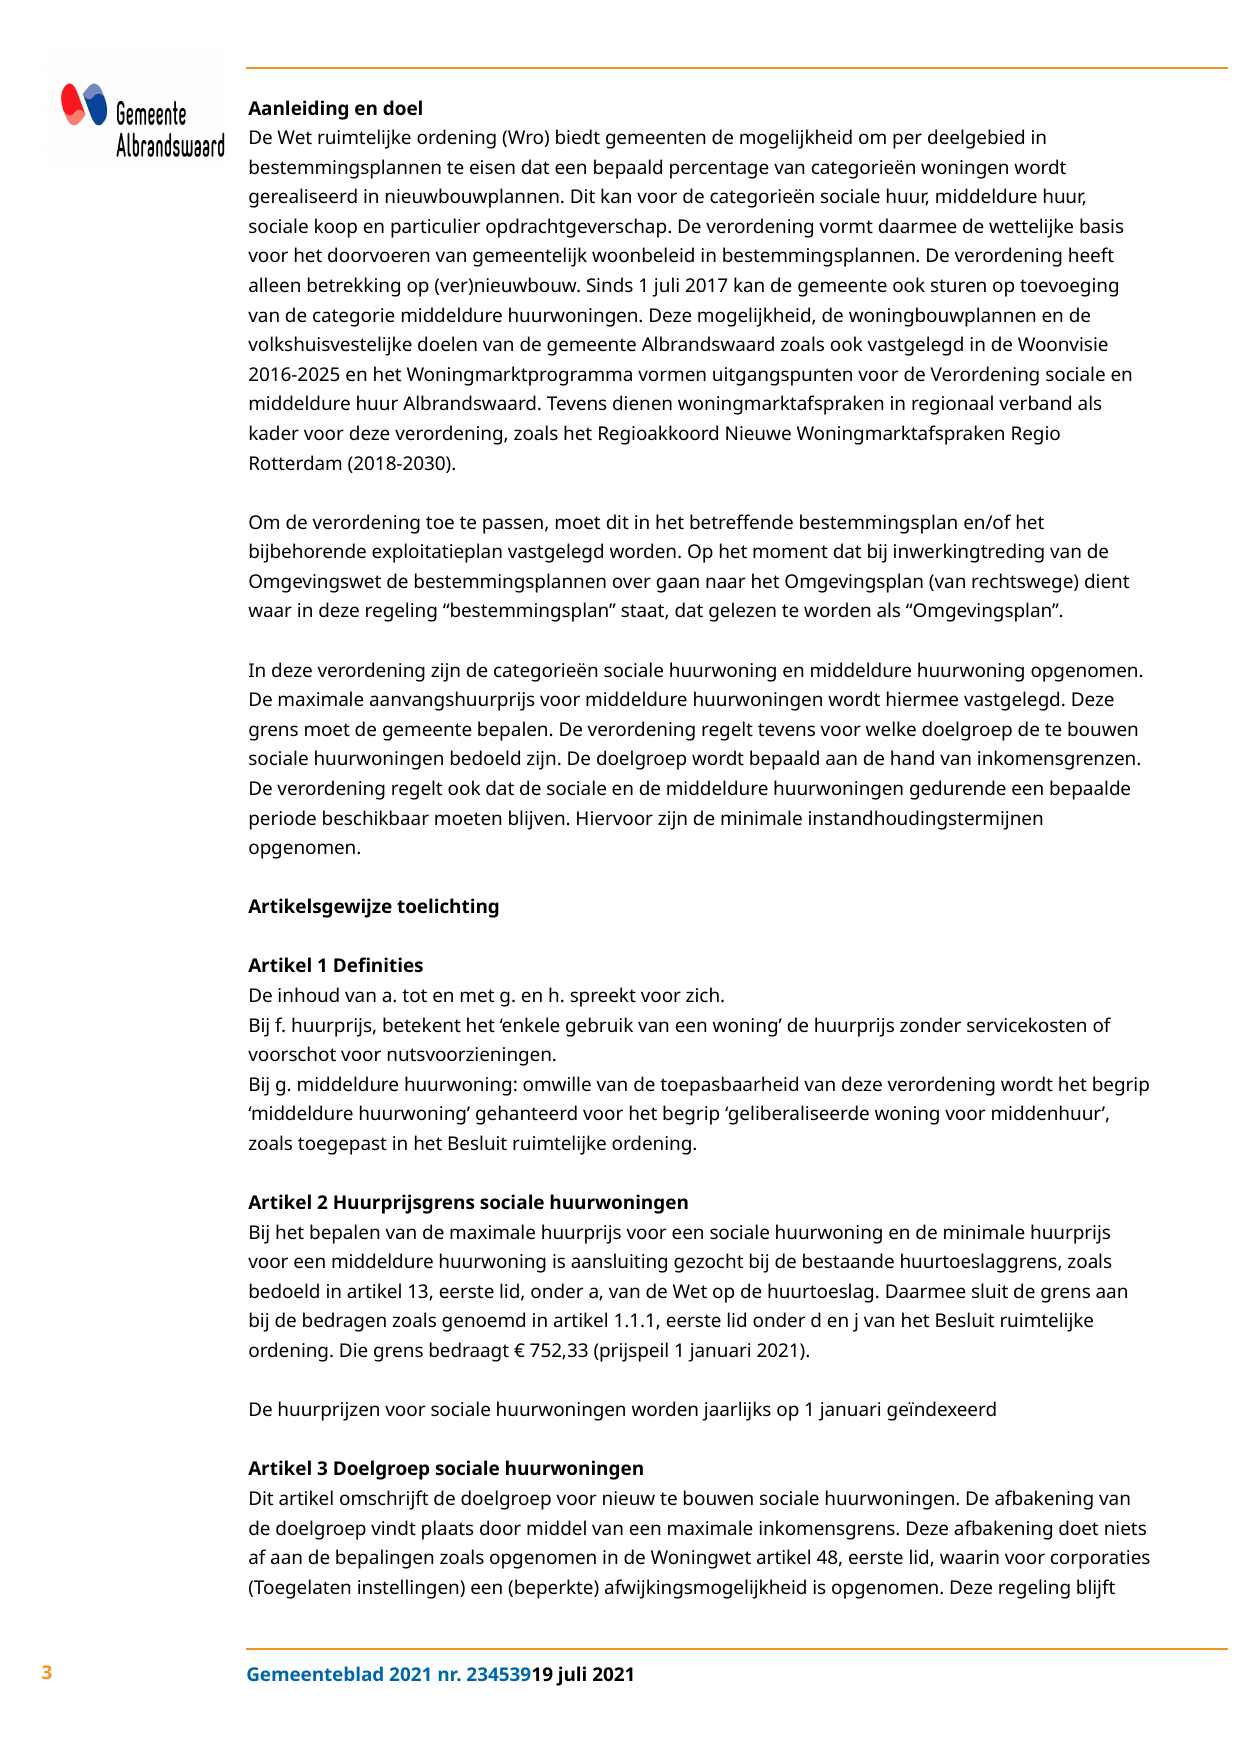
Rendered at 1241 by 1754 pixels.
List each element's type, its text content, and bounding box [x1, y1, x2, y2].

text Artikel 2 Huurprijsgrens sociale huurwoningen [248, 1189, 1152, 1215]
text Aanleiding en doel [248, 95, 1152, 121]
text Artikelsgewijze toelichting [248, 893, 1152, 919]
text In deze verordening zijn de categorieën sociale huurwoning en middeldure huurwoning opgenomen. De maximale aanvangshuurprijs voor middeldure huurwoningen wordt hiermee vastgelegd. Deze grens moet de gemeente bepalen. De verordening regelt tevens voor welke doelgroep de te bouwen sociale huurwoningen bedoeld zijn. De doelgroep wordt bepaald aan de hand van inkomensgrenzen. De verordening regelt ook dat de sociale en de middeldure huurwoningen gedurende een bepaalde periode beschikbaar moeten blijven. Hiervoor zijn de minimale instandhoudingstermijnen opgenomen. [248, 657, 1152, 860]
text De inhoud van a. tot en met g. en h. spreekt voor zich. [248, 982, 1152, 1008]
text Bij g. middeldure huurwoning: omwille van de toepasbaarheid van deze verordening wordt het begrip ‘middeldure huurwoning’ gehanteerd voor het begrip ‘geliberaliseerde woning voor middenhuur’, zoals toegepast in het Besluit ruimtelijke ordening. [248, 1071, 1152, 1156]
text De Wet ruimtelijke ordening (Wro) biedt gemeenten de mogelijkheid om per deelgebied in bestemmingsplannen te eisen dat een bepaald percentage van categorieën woningen wordt gerealiseerd in nieuwbouwplannen. Dit kan voor de categorieën sociale huur, middeldure huur, sociale koop en particulier opdrachtgeverschap. De verordening vormt daarmee de wettelijke basis voor het doorvoeren van gemeentelijk woonbeleid in bestemmingsplannen. De verordening heeft alleen betrekking op (ver)nieuwbouw. Sinds 1 juli 2017 kan de gemeente ook sturen op toevoeging van de categorie middeldure huurwoningen. Deze mogelijkheid, de woningbouwplannen en de volkshuisvestelijke doelen van de gemeente Albrandswaard zoals ook vastgelegd in de Woonvisie 2016-2025 en het Woningmarktprogramma vormen uitgangspunten voor de Verordening sociale en middeldure huur Albrandswaard. Tevens dienen woningmarktafspraken in regionaal verband als kader voor deze verordening, zoals het Regioakkoord Nieuwe Woningmarktafspraken Regio Rotterdam (2018-2030). [248, 124, 1152, 476]
text Bij het bepalen van de maximale huurprijs voor een sociale huurwoning en de minimale huurprijs voor een middeldure huurwoning is aansluiting gezocht bij de bestaande huurtoeslaggrens, zoals bedoeld in artikel 13, eerste lid, onder a, van de Wet op de huurtoeslag. Daarmee sluit de grens aan bij de bedragen zoals genoemd in artikel 1.1.1, eerste lid onder d en j van het Besluit ruimtelijke ordening. Die grens bedraagt € 752,33 (prijspeil 1 januari 2021). [248, 1219, 1152, 1363]
text Artikel 1 Definities [248, 953, 1152, 978]
text Dit artikel omschrijft de doelgroep voor nieuw te bouwen sociale huurwoningen. De afbakening van de doelgroep vindt plaats door middel van een maximale inkomensgrens. Deze afbakening doet niets af aan de bepalingen zoals opgenomen in de Woningwet artikel 48, eerste lid, waarin voor corporaties (Toegelaten instellingen) een (beperkte) afwijkingsmogelijkheid is opgenomen. Deze regeling blijft [248, 1485, 1152, 1600]
text Om de verordening toe te passen, moet dit in het betreffende bestemmingsplan en/of het bijbehorende exploitatieplan vastgelegd worden. Op het moment dat bij inwerkingtreding van de Omgevingswet de bestemmingsplannen over gaan naar het Omgevingsplan (van rechtswege) dient waar in deze regeling “bestemmingsplan” staat, dat gelezen te worden als “Omgevingsplan”. [248, 509, 1152, 623]
text Artikel 3 Doelgroep sociale huurwoningen [248, 1456, 1152, 1481]
picture [41, 47, 231, 172]
text Bij f. huurprijs, betekent het ‘enkele gebruik van een woning’ de huurprijs zonder servicekosten of voorschot voor nutsvoorzieningen. [248, 1012, 1152, 1067]
text De huurprijzen voor sociale huurwoningen worden jaarlijks op 1 januari geïndexeerd [248, 1396, 1152, 1422]
